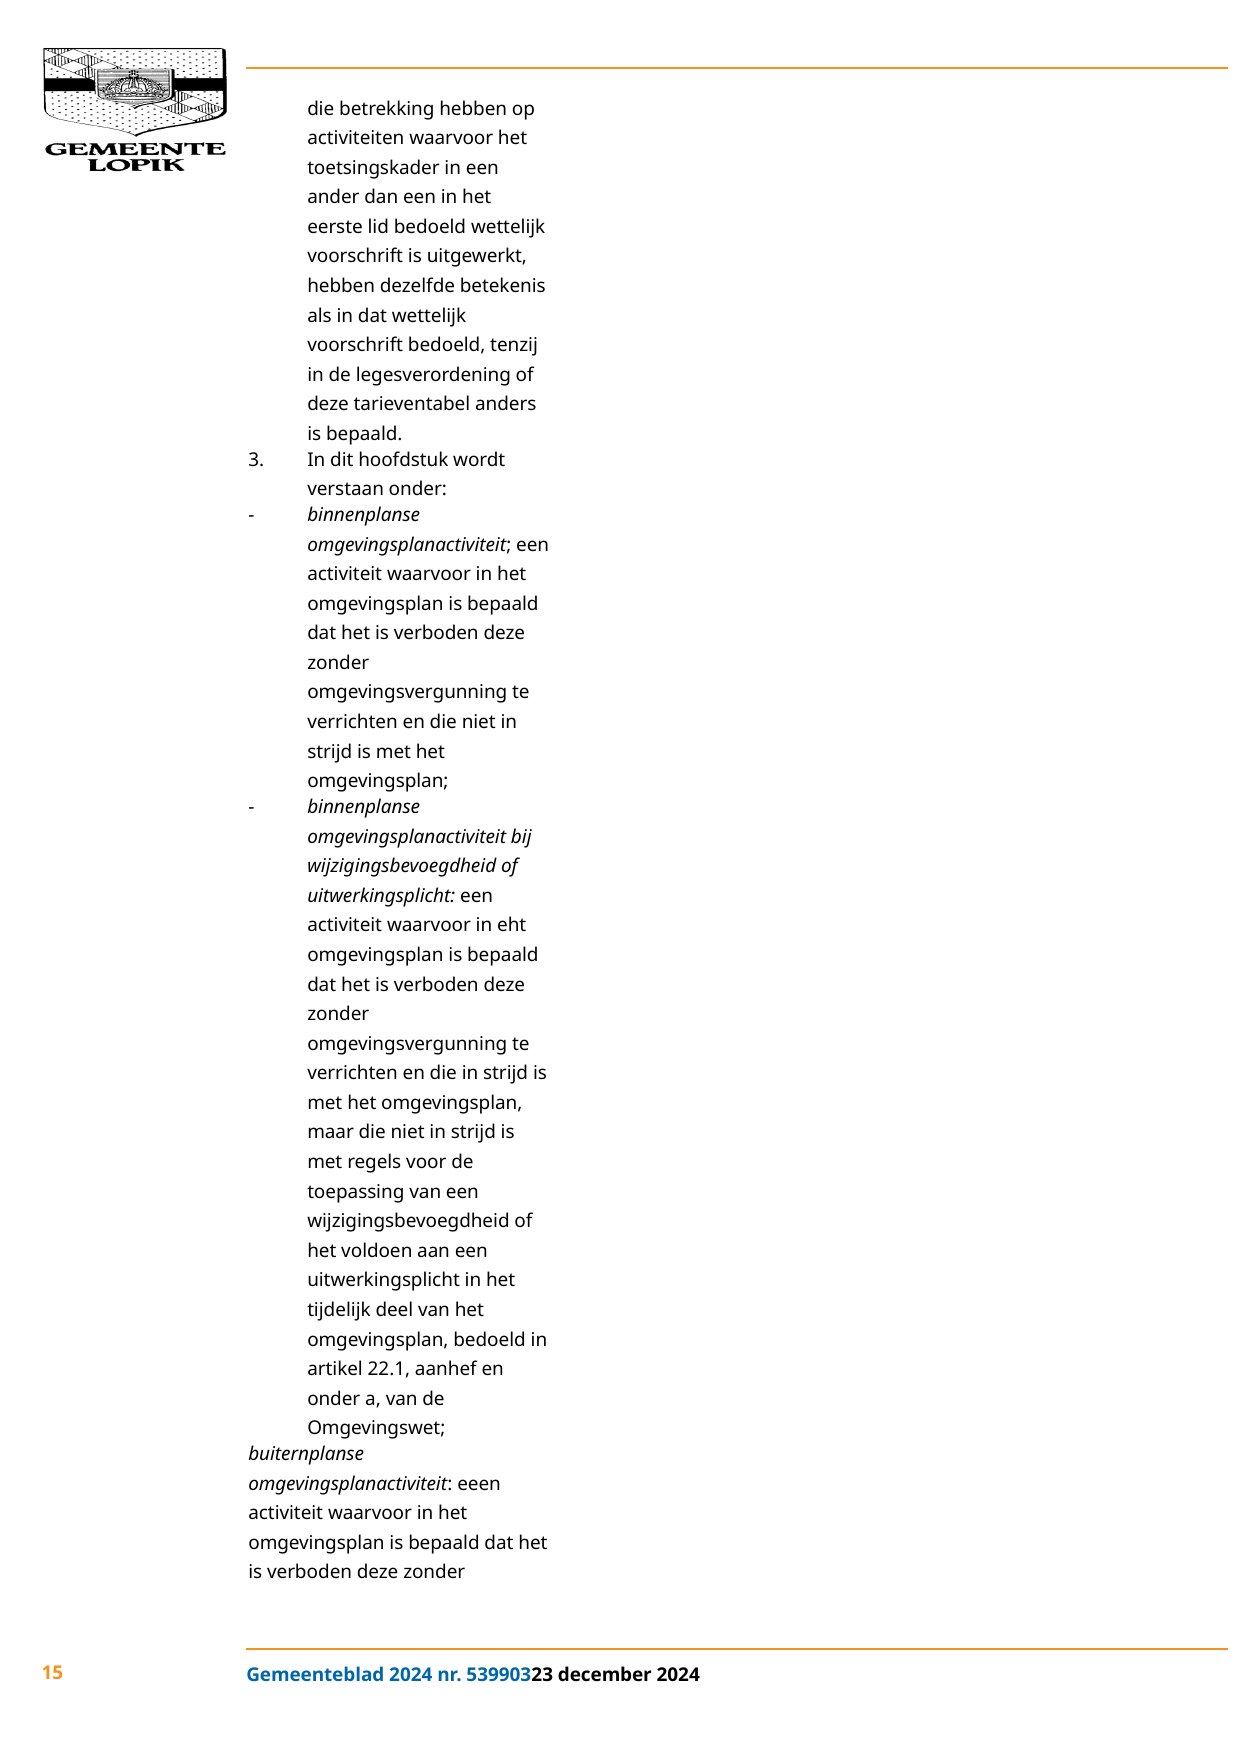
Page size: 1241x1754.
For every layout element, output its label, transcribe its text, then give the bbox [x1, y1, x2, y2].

table_cell In dit hoofdstuk wordt verstaan onder: [248, 446, 549, 501]
table_cell [549, 95, 850, 446]
table_cell buiternplanse omgevingsplanactiviteit: eeen activiteit waarvoor in het omgevingsplan is bepaald dat het is verboden deze zonder [248, 1440, 549, 1584]
table_cell binnenplanse omgevingsplanactiviteit; een activiteit waarvoor in het omgevingsplan is bepaald dat het is verboden deze zonder omgevingsvergunning te verrichten en die niet in strijd is met het omgevingsplan; [248, 501, 549, 793]
table_cell [549, 1440, 850, 1584]
picture [41, 47, 231, 172]
table_cell [549, 793, 850, 1440]
table_cell [549, 501, 850, 793]
table_cell [850, 793, 1152, 1440]
table_cell [850, 446, 1152, 501]
table_cell die betrekking hebben op activiteiten waarvoor het toetsingskader in een ander dan een in het eerste lid bedoeld wettelijk voorschrift is uitgewerkt, hebben dezelfde betekenis als in dat wettelijk voorschrift bedoeld, tenzij in de legesverordening of deze tarieventabel anders is bepaald. [248, 95, 549, 446]
table_cell [850, 1440, 1152, 1584]
table_cell binnenplanse omgevingsplanactiviteit bij wijzigingsbevoegdheid of uitwerkingsplicht: een activiteit waarvoor in eht omgevingsplan is bepaald dat het is verboden deze zonder omgevingsvergunning te verrichten en die in strijd is met het omgevingsplan, maar die niet in strijd is met regels voor de toepassing van een wijzigingsbevoegdheid of het voldoen aan een uitwerkingsplicht in het tijdelijk deel van het omgevingsplan, bedoeld in artikel 22.1, aanhef en onder a, van de Omgevingswet; [248, 793, 549, 1440]
table_cell [850, 95, 1152, 446]
table_cell [850, 501, 1152, 793]
table_cell [549, 446, 850, 501]
